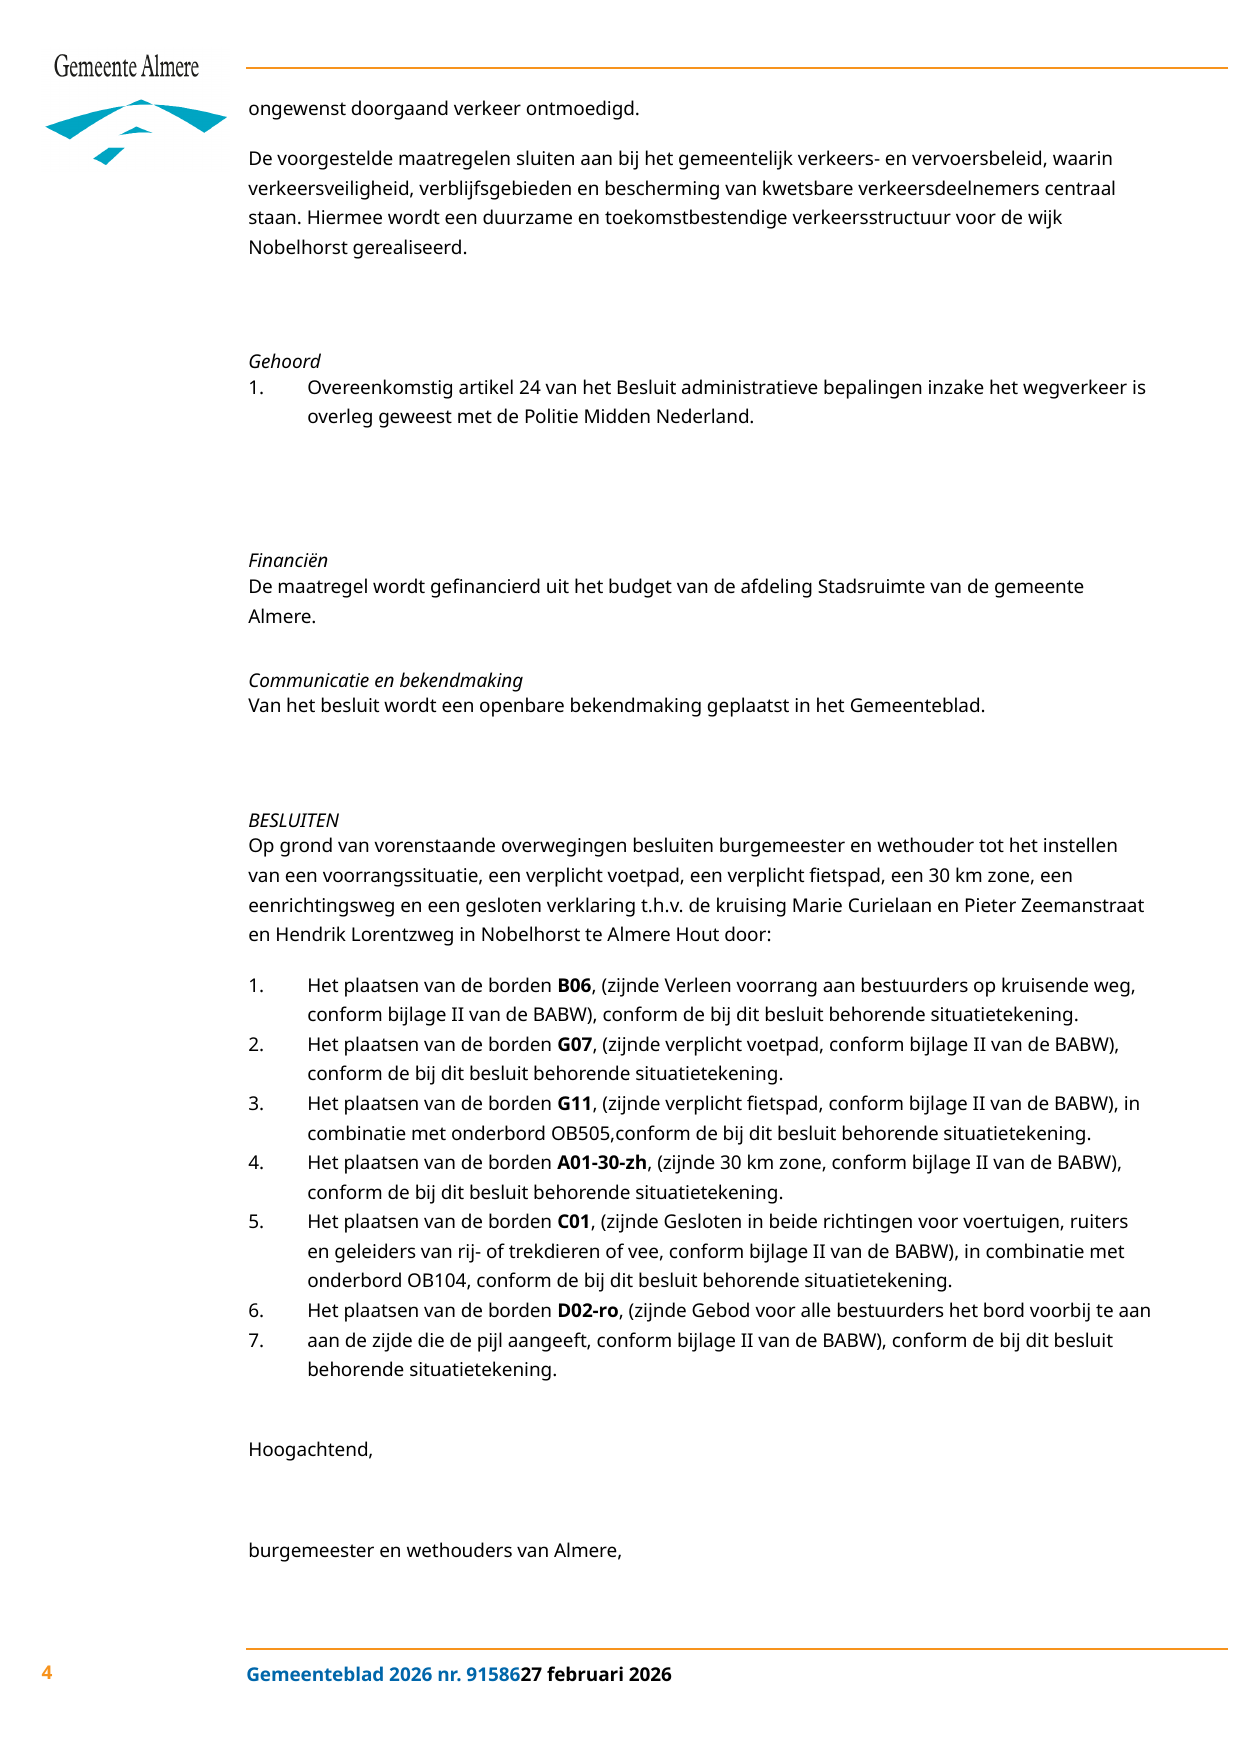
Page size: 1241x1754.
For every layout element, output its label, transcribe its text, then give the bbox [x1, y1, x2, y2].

list aan de zijde die de pijl aangeeft, conform bijlage II van de BABW), conform de bij dit besluit behorende situatietekening. [248, 1327, 1152, 1382]
text BESLUITEN [248, 807, 1152, 833]
list Het plaatsen van de borden A01-30-zh, (zijnde 30 km zone, conform bijlage II van de BABW), conform de bij dit besluit behorende situatietekening. [248, 1149, 1152, 1205]
text Van het besluit wordt een openbare bekendmaking geplaatst in het Gemeenteblad. [248, 693, 1152, 718]
text Gehoord [248, 348, 1152, 374]
picture [41, 47, 231, 172]
text burgemeester en wethouders van Almere, [248, 1537, 1152, 1563]
list Het plaatsen van de borden C01, (zijnde Gesloten in beide richtingen voor voertuigen, ruiters en geleiders van rij- of trekdieren of vee, conform bijlage II van de BABW), in combinatie met onderbord OB104, conform de bij dit besluit behorende situatietekening. [248, 1208, 1152, 1293]
text Communicatie en bekendmaking [248, 667, 1152, 693]
text ongewenst doorgaand verkeer ontmoedigd. [248, 95, 1152, 121]
list Het plaatsen van de borden G07, (zijnde verplicht voetpad, conform bijlage II van de BABW), conform de bij dit besluit behorende situatietekening. [248, 1031, 1152, 1086]
list Het plaatsen van de borden D02-ro, (zijnde Gebod voor alle bestuurders het bord voorbij te aan [248, 1297, 1152, 1323]
text Hoogachtend, [248, 1436, 1152, 1462]
list Overeenkomstig artikel 24 van het Besluit administratieve bepalingen inzake het wegverkeer is overleg geweest met de Politie Midden Nederland. [248, 374, 1152, 429]
text De voorgestelde maatregelen sluiten aan bij het gemeentelijk verkeers- en vervoersbeleid, waarin verkeersveiligheid, verblijfsgebieden en bescherming van kwetsbare verkeersdeelnemers centraal staan. Hiermee wordt een duurzame en toekomstbestendige verkeersstructuur voor de wijk Nobelhorst gerealiseerd. [248, 145, 1152, 260]
text Financiën [248, 548, 1152, 573]
list Het plaatsen van de borden G11, (zijnde verplicht fietspad, conform bijlage II van de BABW), in combinatie met onderbord OB505,conform de bij dit besluit behorende situatietekening. [248, 1090, 1152, 1146]
text De maatregel wordt gefinancierd uit het budget van de afdeling Stadsruimte van de gemeente Almere. [248, 573, 1152, 629]
text Op grond van vorenstaande overwegingen besluiten burgemeester en wethouder tot het instellen van een voorrangssituatie, een verplicht voetpad, een verplicht fietspad, een 30 km zone, een eenrichtingsweg en een gesloten verklaring t.h.v. de kruising Marie Curielaan en Pieter Zeemanstraat en Hendrik Lorentzweg in Nobelhorst te Almere Hout door: [248, 833, 1152, 947]
list Het plaatsen van de borden B06, (zijnde Verleen voorrang aan bestuurders op kruisende weg, conform bijlage II van de BABW), conform de bij dit besluit behorende situatietekening. [248, 972, 1152, 1027]
